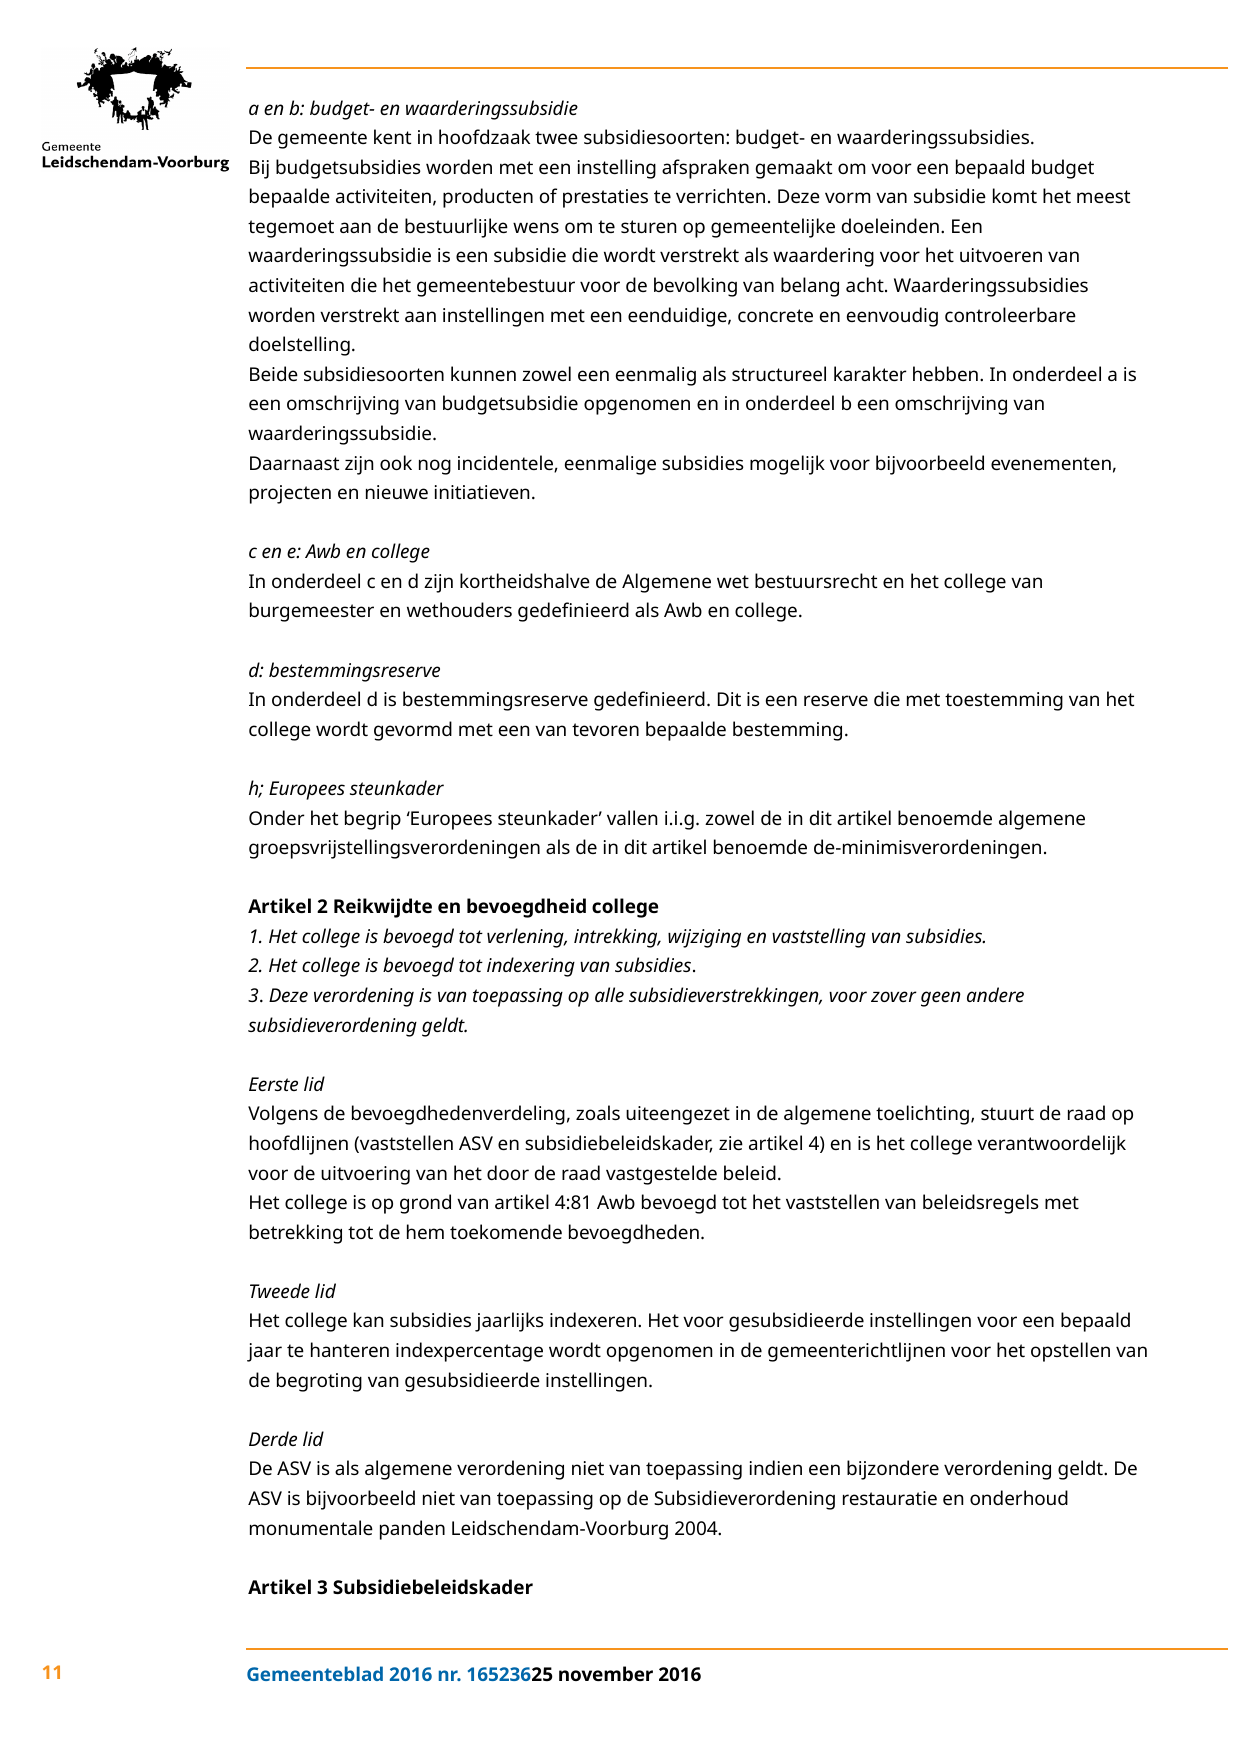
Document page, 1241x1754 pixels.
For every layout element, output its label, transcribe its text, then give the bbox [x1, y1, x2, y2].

text 2. Het college is bevoegd tot indexering van subsidies. [248, 953, 1152, 978]
text Daarnaast zijn ook nog incidentele, eenmalige subsidies mogelijk voor bijvoorbeeld evenementen, projecten en nieuwe initiatieven. [248, 450, 1152, 505]
text a en b: budget- en waarderingssubsidie [248, 95, 1152, 121]
text 1. Het college is bevoegd tot verlening, intrekking, wijziging en vaststelling van subsidies. [248, 923, 1152, 949]
text Artikel 2 Reikwijdte en bevoegdheid college [248, 893, 1152, 919]
text Onder het begrip ‘Europees steunkader’ vallen i.i.g. zowel de in dit artikel benoemde algemene groepsvrijstellingsverordeningen als de in dit artikel benoemde de-minimisverordeningen. [248, 805, 1152, 860]
text Tweede lid [248, 1278, 1152, 1304]
text Volgens de bevoegdhedenverdeling, zoals uiteengezet in de algemene toelichting, stuurt de raad op hoofdlijnen (vaststellen ASV en subsidiebeleidskader, zie artikel 4) en is het college verantwoordelijk voor de uitvoering van het door de raad vastgestelde beleid. [248, 1101, 1152, 1186]
text In onderdeel c en d zijn kortheidshalve de Algemene wet bestuursrecht en het college van burgemeester en wethouders gedefinieerd als Awb en college. [248, 568, 1152, 623]
text Artikel 3 Subsidiebeleidskader [248, 1574, 1152, 1600]
text De ASV is als algemene verordening niet van toepassing indien een bijzondere verordening geldt. De ASV is bijvoorbeeld niet van toepassing op de Subsidieverordening restauratie en onderhoud monumentale panden Leidschendam-Voorburg 2004. [248, 1456, 1152, 1541]
text d: bestemmingsreserve [248, 657, 1152, 683]
text Bij budgetsubsidies worden met een instelling afspraken gemaakt om voor een bepaald budget bepaalde activiteiten, producten of prestaties te verrichten. Deze vorm van subsidie komt het meest tegemoet aan de bestuurlijke wens om te sturen op gemeentelijke doeleinden. Een waarderingssubsidie is een subsidie die wordt verstrekt als waardering voor het uitvoeren van activiteiten die het gemeentebestuur voor de bevolking van belang acht. Waarderingssubsidies worden verstrekt aan instellingen met een eenduidige, concrete en eenvoudig controleerbare doelstelling. [248, 154, 1152, 357]
text In onderdeel d is bestemmingsreserve gedefinieerd. Dit is een reserve die met toestemming van het college wordt gevormd met een van tevoren bepaalde bestemming. [248, 686, 1152, 742]
text Derde lid [248, 1426, 1152, 1452]
text 3. Deze verordening is van toepassing op alle subsidieverstrekkingen, voor zover geen andere subsidieverordening geldt. [248, 982, 1152, 1038]
text Het college is op grond van artikel 4:81 Awb bevoegd tot het vaststellen van beleidsregels met betrekking tot de hem toekomende bevoegdheden. [248, 1189, 1152, 1245]
text Het college kan subsidies jaarlijks indexeren. Het voor gesubsidieerde instellingen voor een bepaald jaar te hanteren indexpercentage wordt opgenomen in de gemeenterichtlijnen voor het opstellen van de begroting van gesubsidieerde instellingen. [248, 1308, 1152, 1393]
text Beide subsidiesoorten kunnen zowel een eenmalig als structureel karakter hebben. In onderdeel a is een omschrijving van budgetsubsidie opgenomen en in onderdeel b een omschrijving van waarderingssubsidie. [248, 361, 1152, 446]
text Eerste lid [248, 1071, 1152, 1097]
text De gemeente kent in hoofdzaak twee subsidiesoorten: budget- en waarderingssubsidies. [248, 124, 1152, 150]
text h; Europees steunkader [248, 775, 1152, 801]
picture [41, 47, 231, 172]
text c en e: Awb en college [248, 538, 1152, 564]
